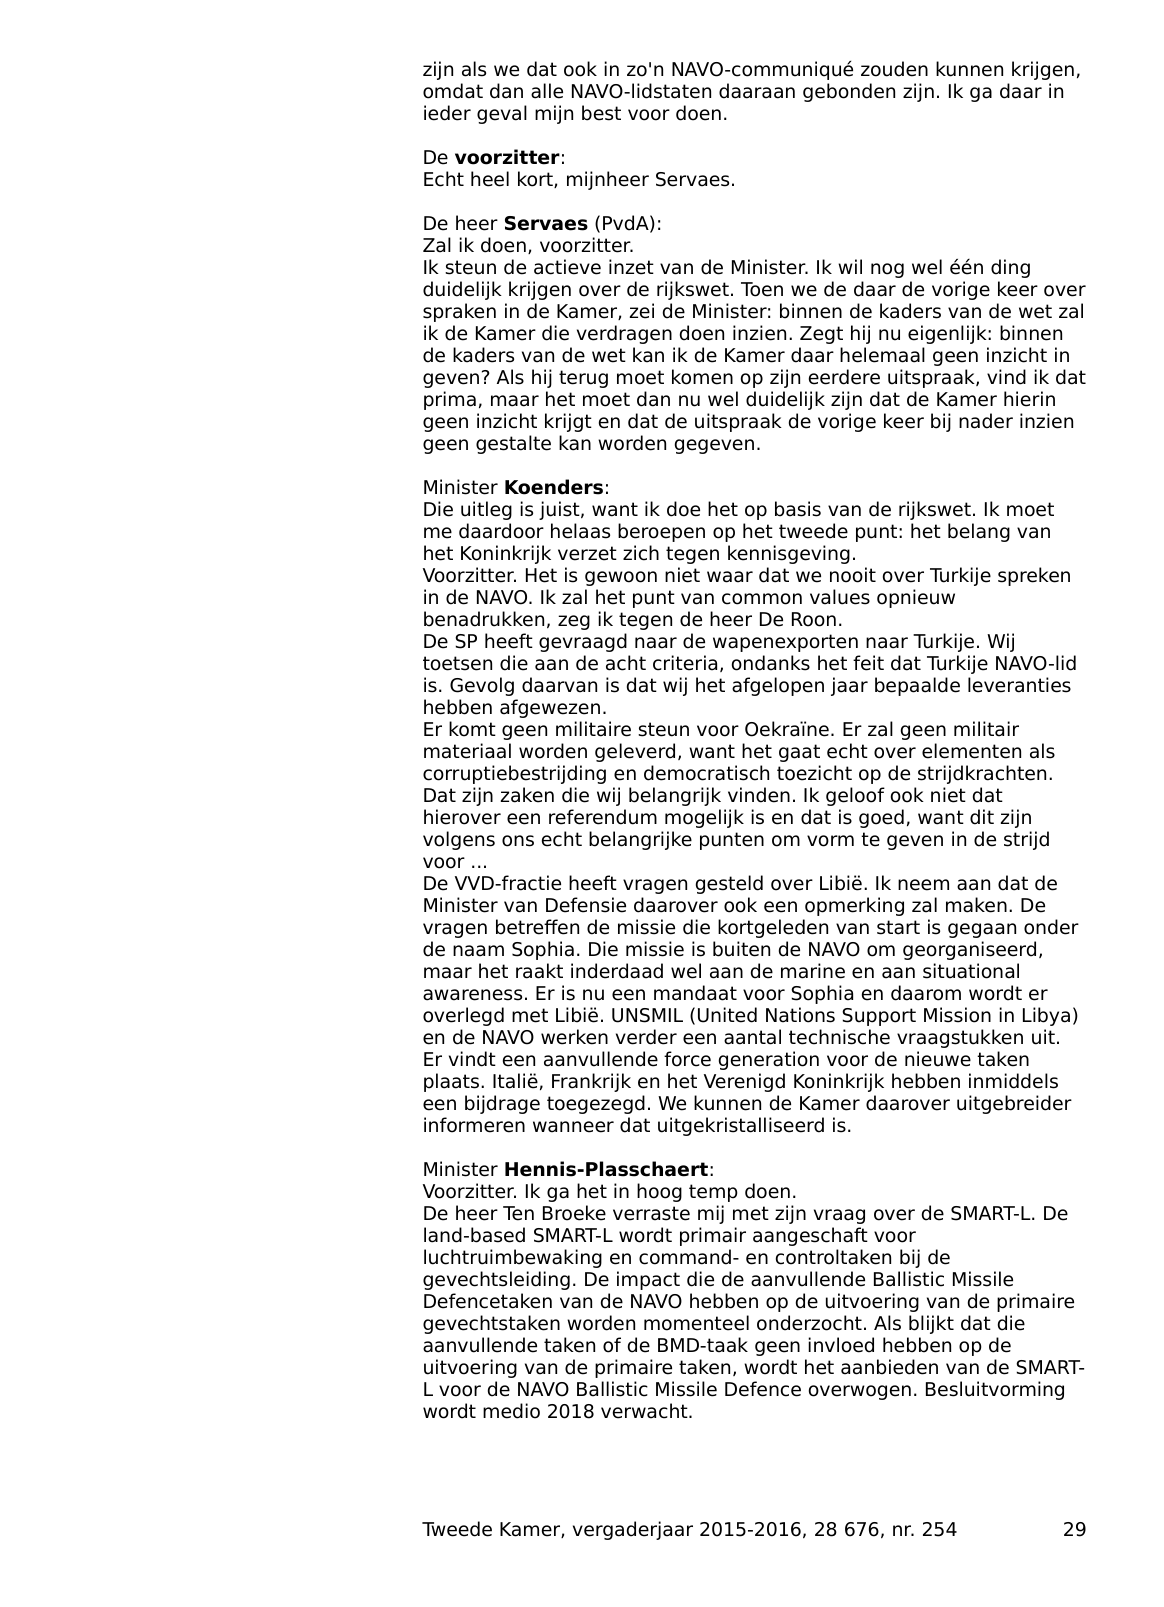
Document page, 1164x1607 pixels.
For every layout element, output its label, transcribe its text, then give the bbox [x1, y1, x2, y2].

text Zal ik doen, voorzitter. [422, 235, 1087, 257]
text De VVD-fractie heeft vragen gesteld over Libië. Ik neem aan dat de Minister van Defensie daarover ook een opmerking zal maken. De vragen betreffen de missie die kortgeleden van start is gegaan onder de naam Sophia. Die missie is buiten de NAVO om georganiseerd, maar het raakt inderdaad wel aan de marine en aan situational awareness. Er is nu een mandaat voor Sophia en daarom wordt er overlegd met Libië. UNSMIL (United Nations Support Mission in Libya) en de NAVO werken verder een aantal technische vraagstukken uit. Er vindt een aanvullende force generation voor de nieuwe taken plaats. Italië, Frankrijk en het Verenigd Koninkrijk hebben inmiddels een bijdrage toegezegd. We kunnen de Kamer daarover uitgebreider informeren wanneer dat uitgekristalliseerd is. [422, 873, 1087, 1137]
text Ik steun de actieve inzet van de Minister. Ik wil nog wel één ding duidelijk krijgen over de rijkswet. Toen we de daar de vorige keer over spraken in de Kamer, zei de Minister: binnen de kaders van de wet zal ik de Kamer die verdragen doen inzien. Zegt hij nu eigenlijk: binnen de kaders van de wet kan ik de Kamer daar helemaal geen inzicht in geven? Als hij terug moet komen op zijn eerdere uitspraak, vind ik dat prima, maar het moet dan nu wel duidelijk zijn dat de Kamer hierin geen inzicht krijgt en dat de uitspraak de vorige keer bij nader inzien geen gestalte kan worden gegeven. [422, 257, 1087, 455]
text Er komt geen militaire steun voor Oekraïne. Er zal geen militair materiaal worden geleverd, want het gaat echt over elementen als corruptiebestrijding en democratisch toezicht op de strijdkrachten. Dat zijn zaken die wij belangrijk vinden. Ik geloof ook niet dat hierover een referendum mogelijk is en dat is goed, want dit zijn volgens ons echt belangrijke punten om vorm te geven in de strijd voor ... [422, 719, 1087, 873]
text De heer Ten Broeke verraste mij met zijn vraag over de SMART-L. De land-based SMART-L wordt primair aangeschaft voor luchtruimbewaking en command- en controltaken bij de gevechtsleiding. De impact die de aanvullende Ballistic Missile Defencetaken van de NAVO hebben op de uitvoering van de primaire gevechtstaken worden momenteel onderzocht. Als blijkt dat die aanvullende taken of de BMD-taak geen invloed hebben op de uitvoering van de primaire taken, wordt het aanbieden van de SMART-L voor de NAVO Ballistic Missile Defence overwogen. Besluitvorming wordt medio 2018 verwacht. [422, 1203, 1087, 1423]
text Voorzitter. Het is gewoon niet waar dat we nooit over Turkije spreken in de NAVO. Ik zal het punt van common values opnieuw benadrukken, zeg ik tegen de heer De Roon. [422, 565, 1087, 631]
text Die uitleg is juist, want ik doe het op basis van de rijkswet. Ik moet me daardoor helaas beroepen op het tweede punt: het belang van het Koninkrijk verzet zich tegen kennisgeving. [422, 499, 1087, 565]
text zijn als we dat ook in zo'n NAVO-communiqué zouden kunnen krijgen, omdat dan alle NAVO-lidstaten daaraan gebonden zijn. Ik ga daar in ieder geval mijn best voor doen. [422, 59, 1087, 125]
text Echt heel kort, mijnheer Servaes. [422, 169, 1087, 191]
text De SP heeft gevraagd naar de wapenexporten naar Turkije. Wij toetsen die aan de acht criteria, ondanks het feit dat Turkije NAVO-lid is. Gevolg daarvan is dat wij het afgelopen jaar bepaalde leveranties hebben afgewezen. [422, 631, 1087, 719]
text Minister Hennis-Plasschaert: [422, 1159, 1087, 1181]
text De heer Servaes (PvdA): [422, 213, 1087, 235]
text Minister Koenders: [422, 477, 1087, 499]
text Voorzitter. Ik ga het in hoog temp doen. [422, 1181, 1087, 1203]
text De voorzitter: [422, 147, 1087, 169]
